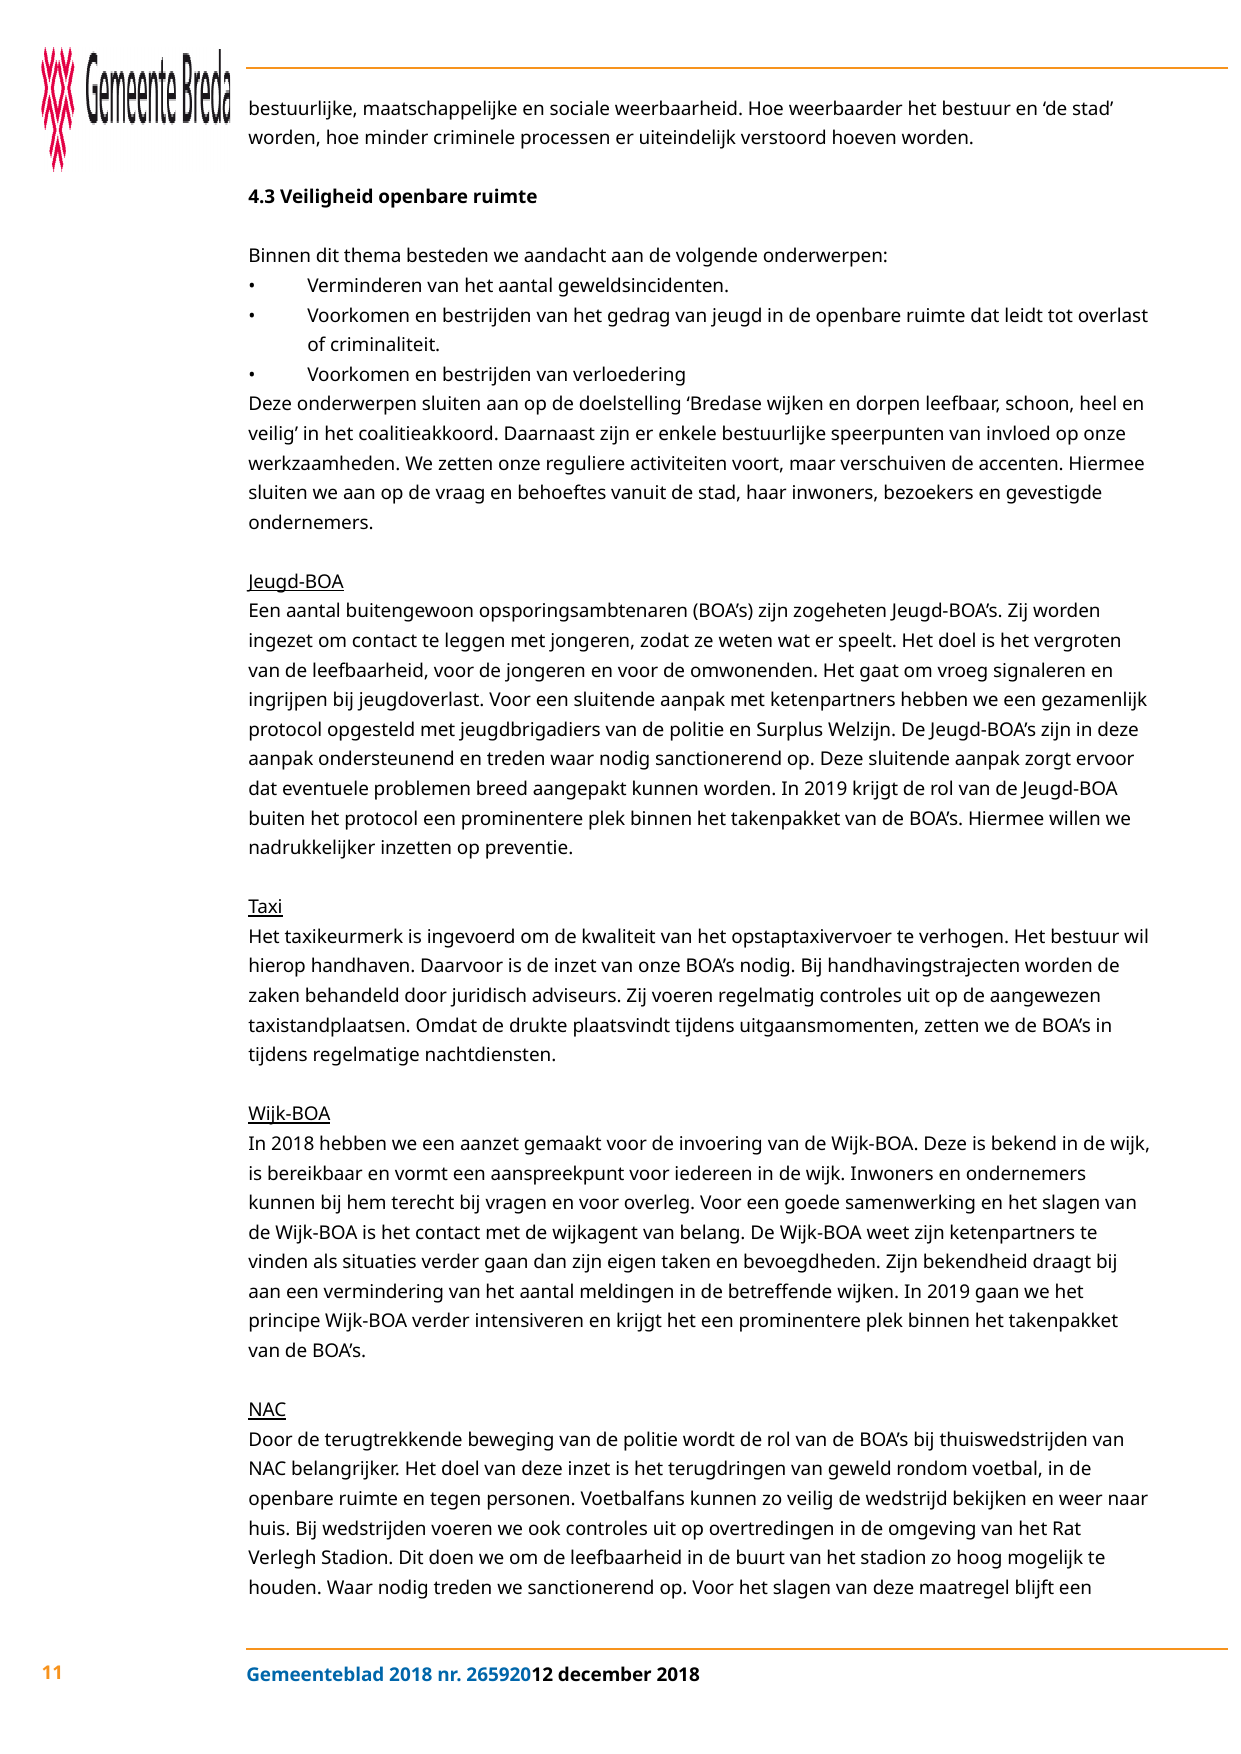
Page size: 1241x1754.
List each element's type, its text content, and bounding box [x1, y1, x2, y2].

text NAC [248, 1396, 1152, 1422]
text Binnen dit thema besteden we aandacht aan de volgende onderwerpen: [248, 243, 1152, 268]
text 4.3 Veiligheid openbare ruimte [248, 183, 1152, 209]
text bestuurlijke, maatschappelijke en sociale weerbaarheid. Hoe weerbaarder het bestuur en ‘de stad’ worden, hoe minder criminele processen er uiteindelijk verstoord hoeven worden. [248, 95, 1152, 150]
text Wijk-BOA [248, 1101, 1152, 1126]
text Jeugd-BOA [248, 568, 1152, 594]
list Voorkomen en bestrijden van het gedrag van jeugd in de openbare ruimte dat leidt tot overlast of criminaliteit. [248, 302, 1152, 357]
picture [41, 47, 231, 172]
text Deze onderwerpen sluiten aan op de doelstelling ‘Bredase wijken en dorpen leefbaar, schoon, heel en veilig’ in het coalitieakkoord. Daarnaast zijn er enkele bestuurlijke speerpunten van invloed op onze werkzaamheden. We zetten onze reguliere activiteiten voort, maar verschuiven de accenten. Hiermee sluiten we aan op de vraag en behoeftes vanuit de stad, haar inwoners, bezoekers en gevestigde ondernemers. [248, 391, 1152, 535]
text Het taxikeurmerk is ingevoerd om de kwaliteit van het opstaptaxivervoer te verhogen. Het bestuur wil hierop handhaven. Daarvoor is de inzet van onze BOA’s nodig. Bij handhavingstrajecten worden de zaken behandeld door juridisch adviseurs. Zij voeren regelmatig controles uit op de aangewezen taxistandplaatsen. Omdat de drukte plaatsvindt tijdens uitgaansmomenten, zetten we de BOA’s in tijdens regelmatige nachtdiensten. [248, 923, 1152, 1067]
text Een aantal buitengewoon opsporingsambtenaren (BOA’s) zijn zogeheten Jeugd-BOA’s. Zij worden ingezet om contact te leggen met jongeren, zodat ze weten wat er speelt. Het doel is het vergroten van de leefbaarheid, voor de jongeren en voor de omwonenden. Het gaat om vroeg signaleren en ingrijpen bij jeugdoverlast. Voor een sluitende aanpak met ketenpartners hebben we een gezamenlijk protocol opgesteld met jeugdbrigadiers van de politie en Surplus Welzijn. De Jeugd-BOA’s zijn in deze aanpak ondersteunend en treden waar nodig sanctionerend op. Deze sluitende aanpak zorgt ervoor dat eventuele problemen breed aangepakt kunnen worden. In 2019 krijgt de rol van de Jeugd-BOA buiten het protocol een prominentere plek binnen het takenpakket van de BOA’s. Hiermee willen we nadrukkelijker inzetten op preventie. [248, 598, 1152, 860]
text Door de terugtrekkende beweging van de politie wordt de rol van de BOA’s bij thuiswedstrijden van NAC belangrijker. Het doel van deze inzet is het terugdringen van geweld rondom voetbal, in de openbare ruimte en tegen personen. Voetbalfans kunnen zo veilig de wedstrijd bekijken en weer naar huis. Bij wedstrijden voeren we ook controles uit op overtredingen in de omgeving van het Rat Verlegh Stadion. Dit doen we om de leefbaarheid in de buurt van het stadion zo hoog mogelijk te houden. Waar nodig treden we sanctionerend op. Voor het slagen van deze maatregel blijft een [248, 1426, 1152, 1600]
text Taxi [248, 893, 1152, 919]
list Voorkomen en bestrijden van verloedering [248, 361, 1152, 387]
text In 2018 hebben we een aanzet gemaakt voor de invoering van de Wijk-BOA. Deze is bekend in de wijk, is bereikbaar en vormt een aanspreekpunt voor iedereen in de wijk. Inwoners en ondernemers kunnen bij hem terecht bij vragen en voor overleg. Voor een goede samenwerking en het slagen van de Wijk-BOA is het contact met de wijkagent van belang. De Wijk-BOA weet zijn ketenpartners te vinden als situaties verder gaan dan zijn eigen taken en bevoegdheden. Zijn bekendheid draagt bij aan een vermindering van het aantal meldingen in de betreffende wijken. In 2019 gaan we het principe Wijk-BOA verder intensiveren en krijgt het een prominentere plek binnen het takenpakket van de BOA’s. [248, 1130, 1152, 1363]
list Verminderen van het aantal geweldsincidenten. [248, 272, 1152, 298]
